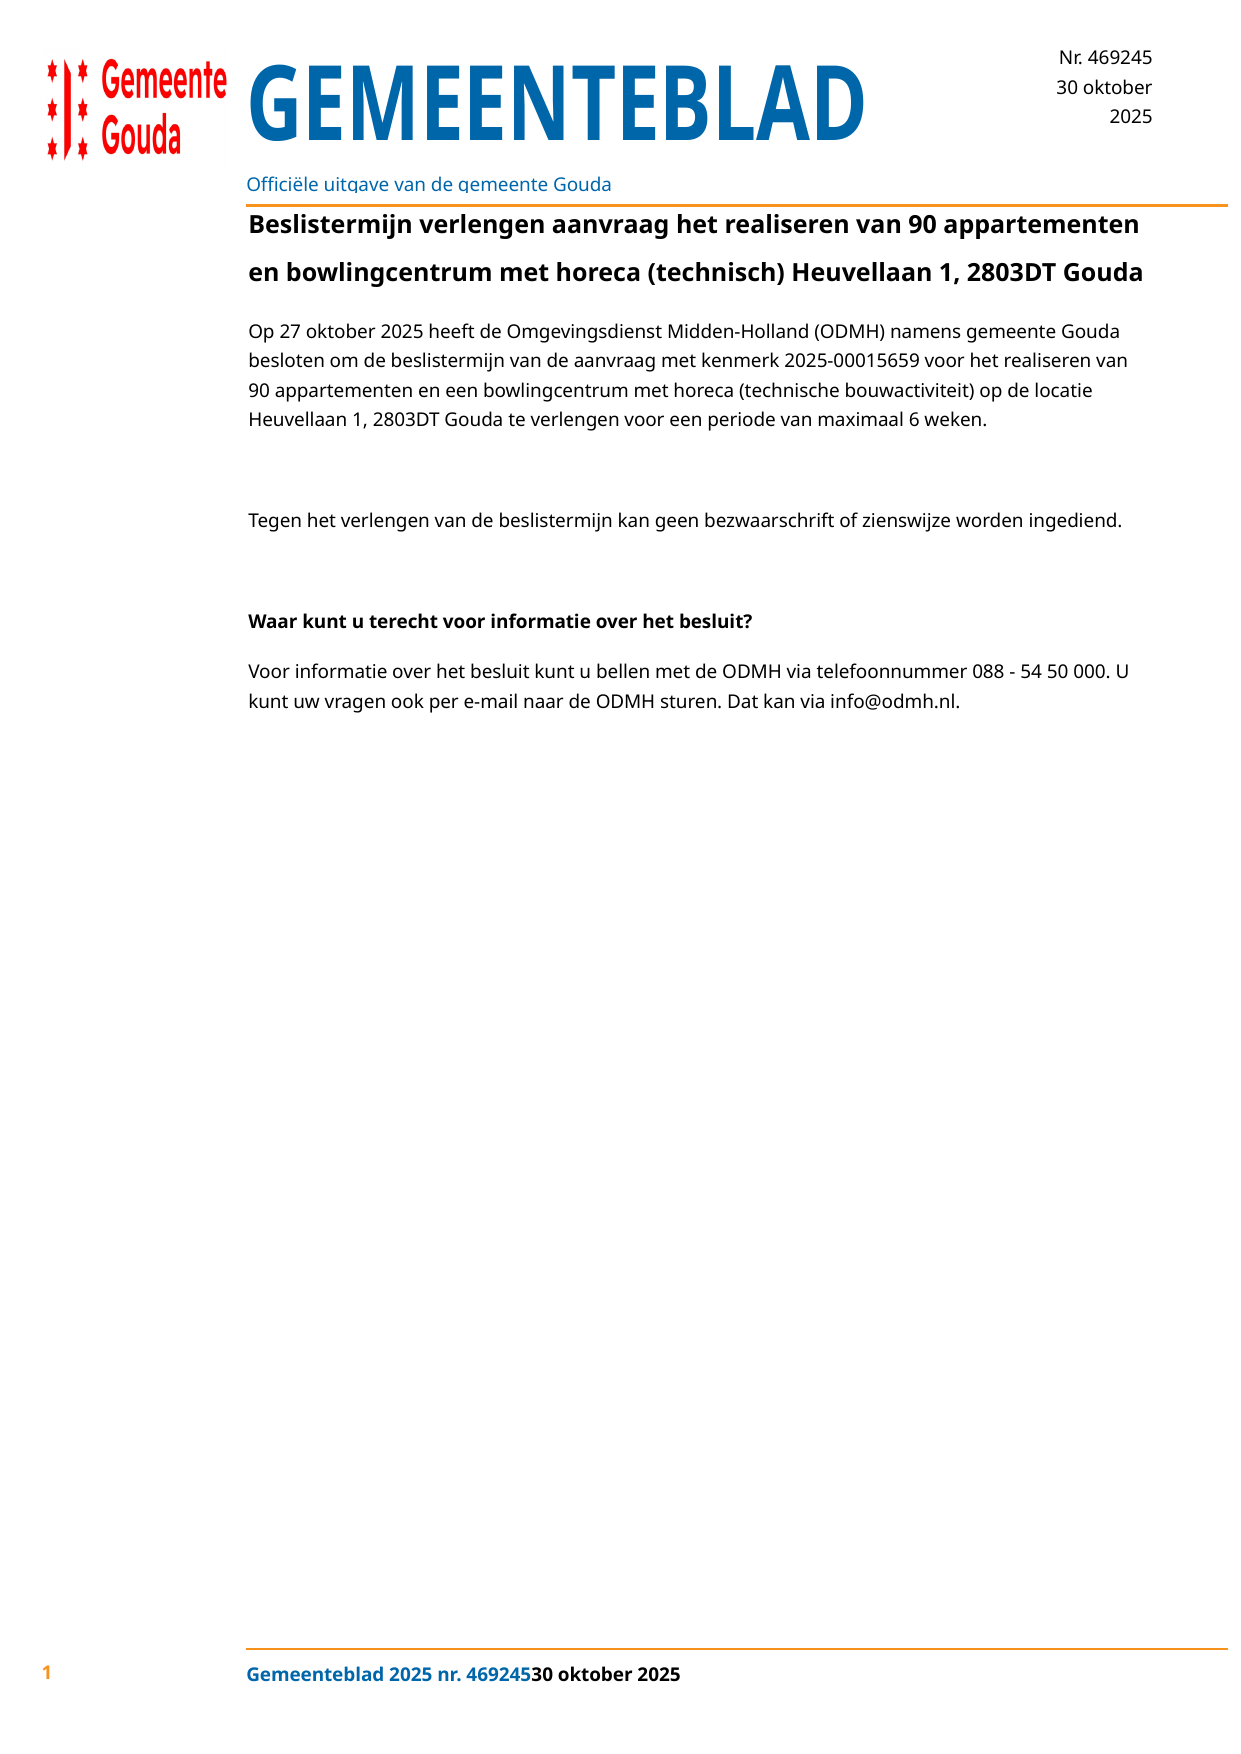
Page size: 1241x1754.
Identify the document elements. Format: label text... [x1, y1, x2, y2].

text Waar kunt u terecht voor informatie over het besluit? [248, 608, 1152, 634]
text Beslistermijn verlengen aanvraag het realiseren van 90 appartementen en bowlingcentrum met horeca (technisch) Heuvellaan 1, 2803DT Gouda [248, 207, 1152, 288]
picture [41, 47, 231, 172]
text Voor informatie over het besluit kunt u bellen met de ODMH via telefoonnummer 088 - 54 50 000. U kunt uw vragen ook per e-mail naar de ODMH sturen. Dat kan via info@odmh.nl. [248, 659, 1152, 714]
text Op 27 oktober 2025 heeft de Omgevingsdienst Midden-Holland (ODMH) namens gemeente Gouda besloten om de beslistermijn van de aanvraag met kenmerk 2025-00015659 voor het realiseren van 90 appartementen en een bowlingcentrum met horeca (technische bouwactiviteit) op de locatie Heuvellaan 1, 2803DT Gouda te verlengen voor een periode van maximaal 6 weken. [248, 318, 1152, 432]
text Tegen het verlengen van de beslistermijn kan geen bezwaarschrift of zienswijze worden ingediend. [248, 507, 1152, 533]
